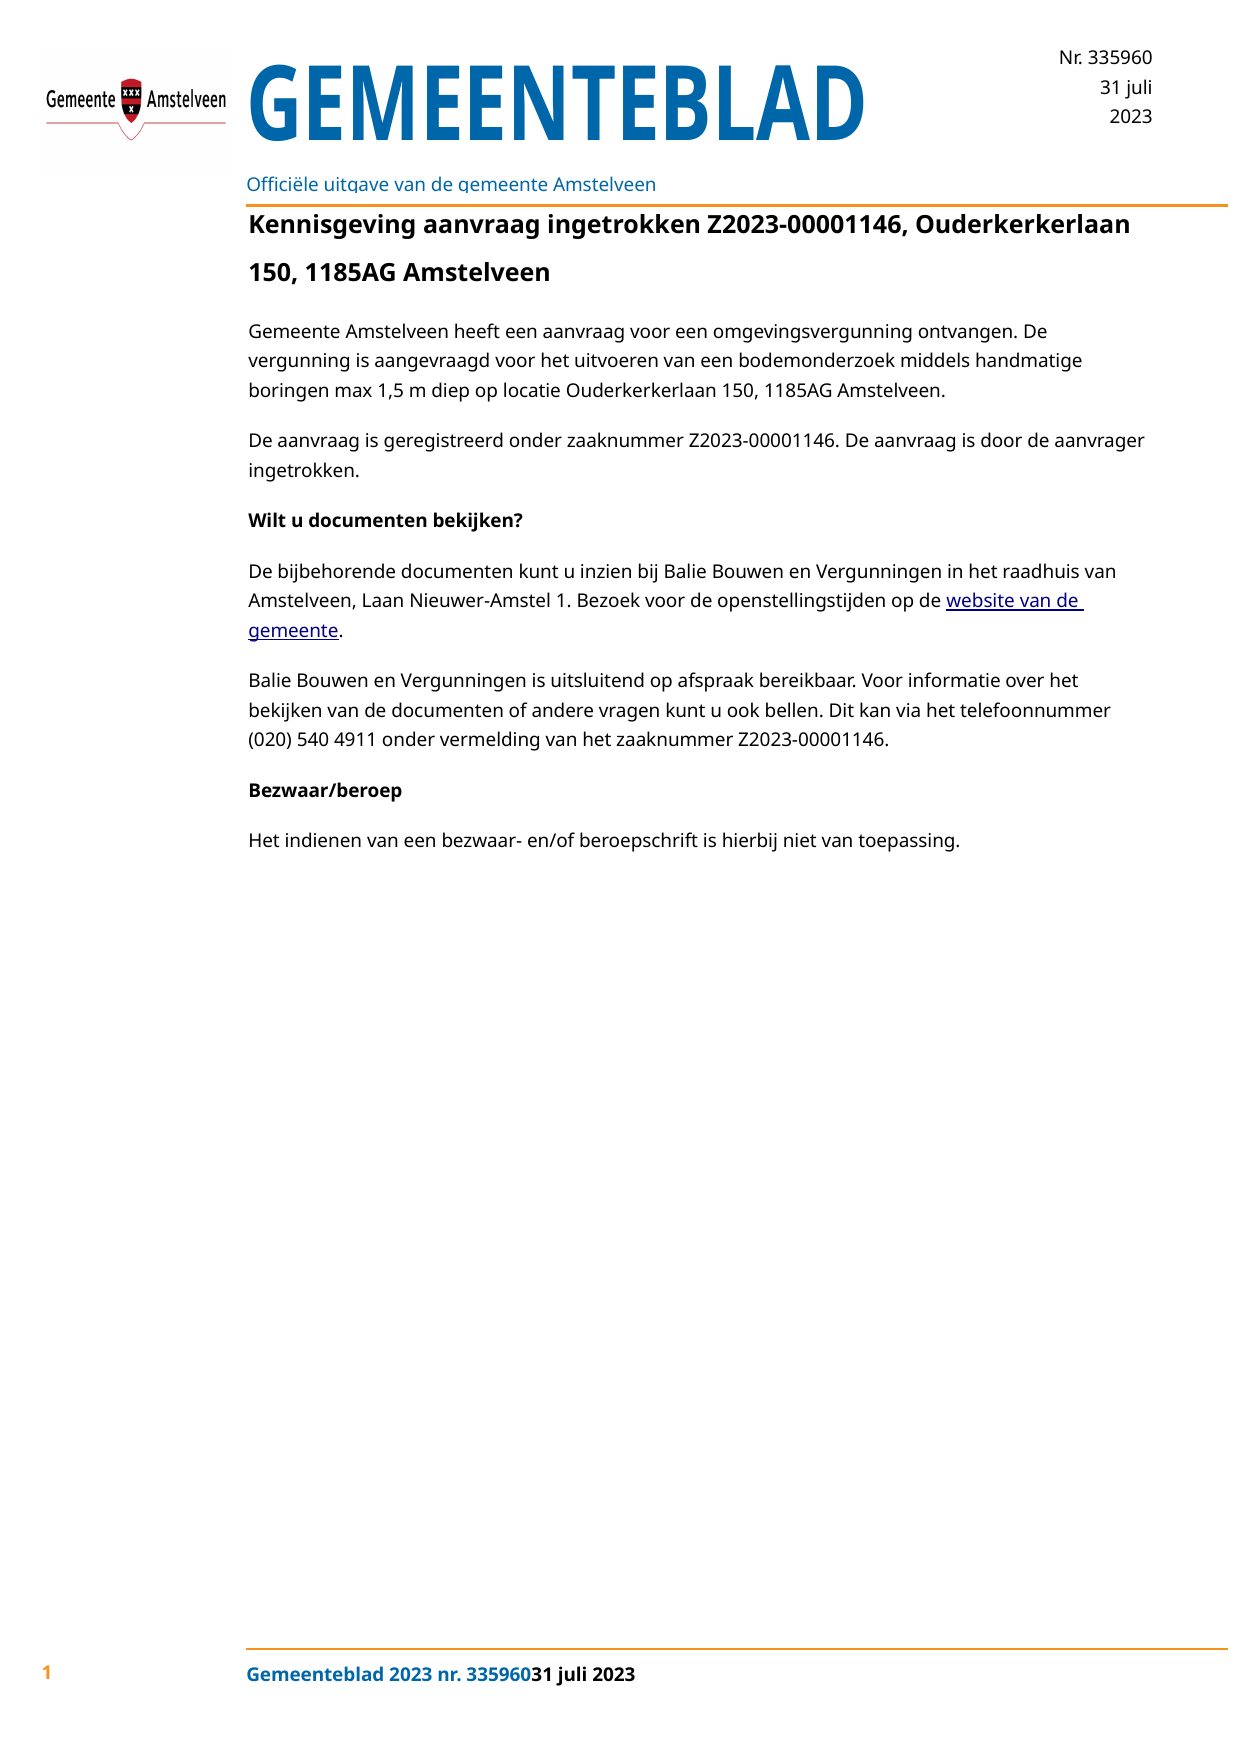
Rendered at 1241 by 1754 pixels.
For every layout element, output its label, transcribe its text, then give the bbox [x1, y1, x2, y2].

text Het indienen van een bezwaar- en/of beroepschrift is hierbij niet van toepassing. [248, 827, 1152, 853]
text De aanvraag is geregistreerd onder zaaknummer Z2023-00001146. De aanvraag is door de aanvrager ingetrokken. [248, 427, 1152, 483]
text Gemeente Amstelveen heeft een aanvraag voor een omgevingsvergunning ontvangen. De vergunning is aangevraagd voor het uitvoeren van een bodemonderzoek middels handmatige boringen max 1,5 m diep op locatie Ouderkerkerlaan 150, 1185AG Amstelveen. [248, 318, 1152, 403]
text Wilt u documenten bekijken? [248, 507, 1152, 533]
picture [41, 47, 231, 172]
text Balie Bouwen en Vergunningen is uitsluitend op afspraak bereikbaar. Voor informatie over het bekijken van de documenten of andere vragen kunt u ook bellen. Dit kan via het telefoonnummer (020) 540 4911 onder vermelding van het zaaknummer Z2023-00001146. [248, 667, 1152, 752]
text Bezwaar/beroep [248, 777, 1152, 803]
text Kennisgeving aanvraag ingetrokken Z2023-00001146, Ouderkerkerlaan 150, 1185AG Amstelveen [248, 207, 1152, 288]
text De bijbehorende documenten kunt u inzien bij Balie Bouwen en Vergunningen in het raadhuis van Amstelveen, Laan Nieuwer-Amstel 1. Bezoek voor de openstellingstijden op de website van de gemeente. [248, 558, 1152, 643]
